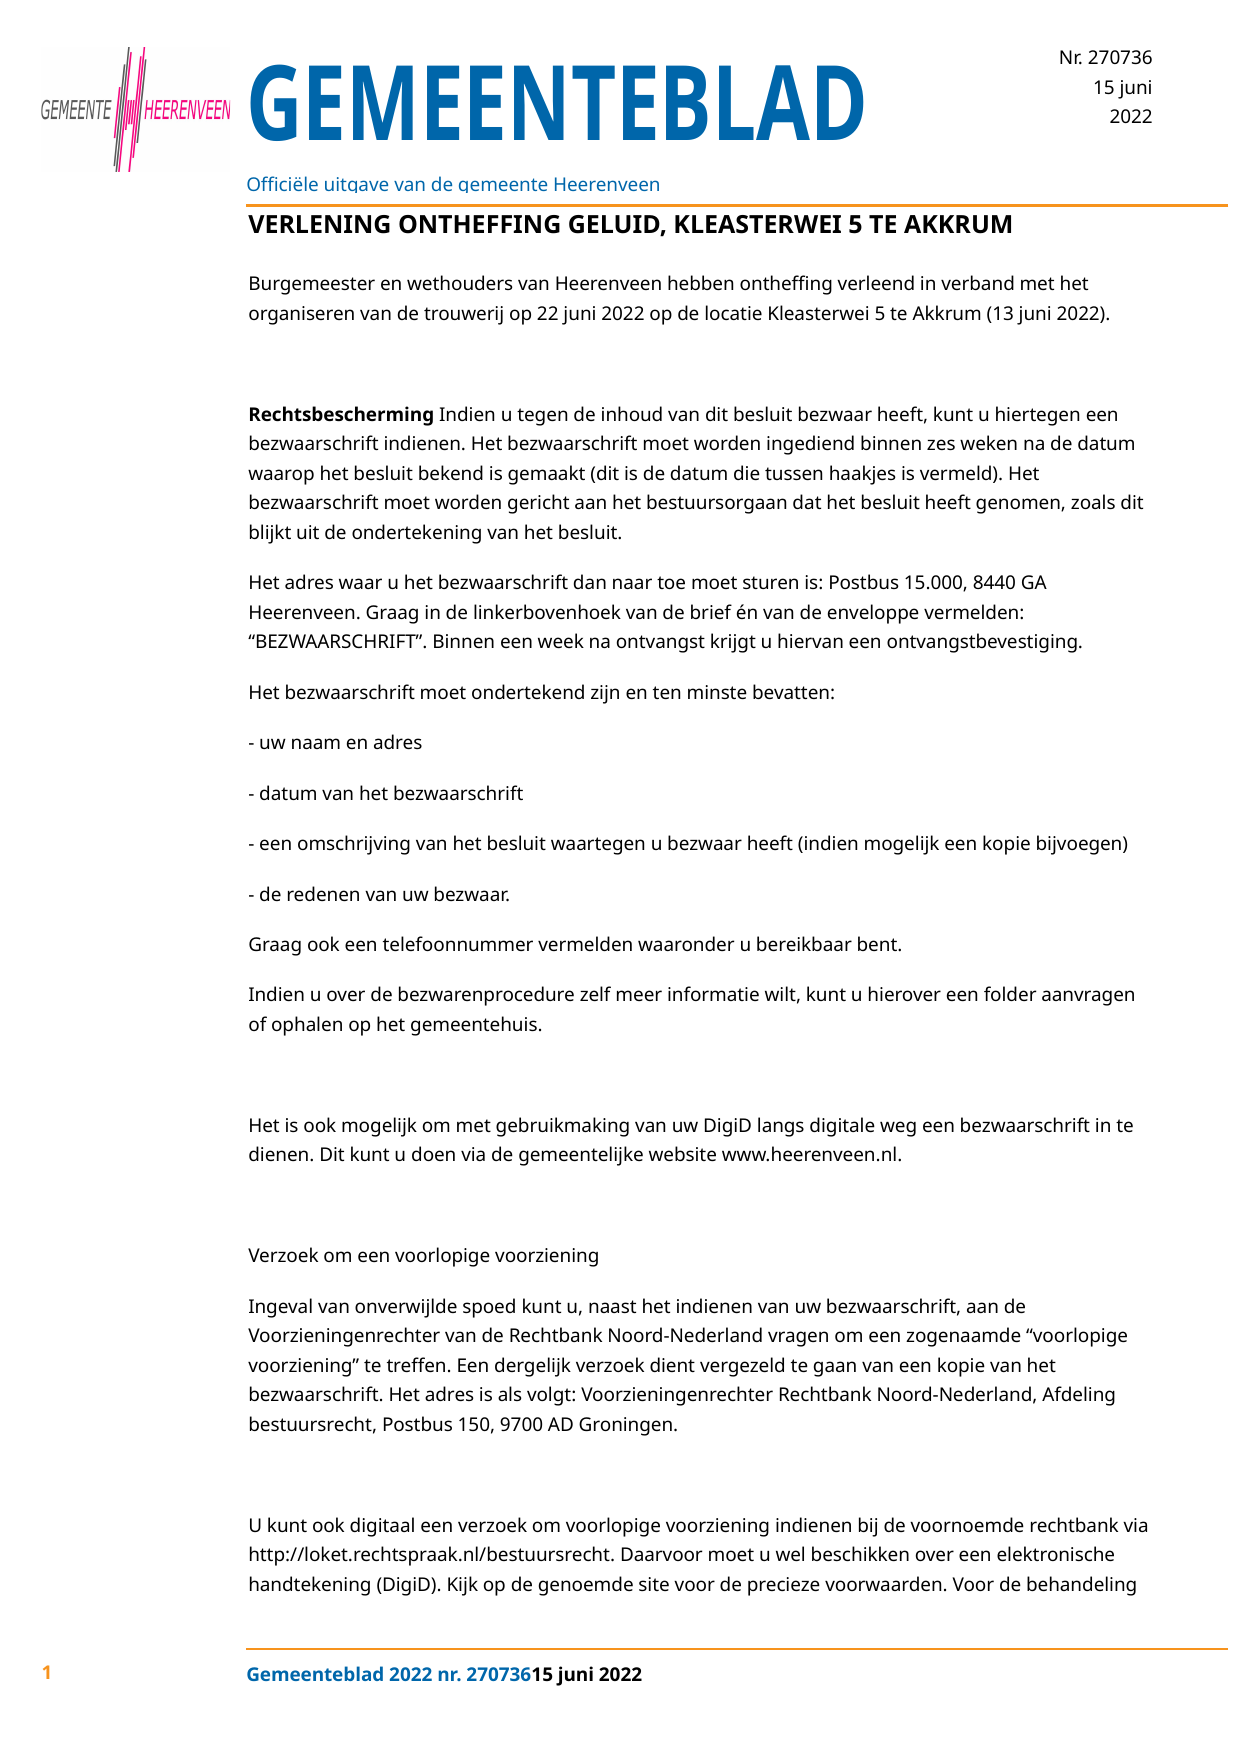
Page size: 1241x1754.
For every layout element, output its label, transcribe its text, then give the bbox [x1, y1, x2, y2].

text Burgemeester en wethouders van Heerenveen hebben ontheffing verleend in verband met het organiseren van de trouwerij op 22 juni 2022 op de locatie Kleasterwei 5 te Akkrum (13 juni 2022). [248, 270, 1152, 326]
text Het is ook mogelijk om met gebruikmaking van uw DigiD langs digitale weg een bezwaarschrift in te dienen. Dit kunt u doen via de gemeentelijke website www.heerenveen.nl. [248, 1112, 1152, 1167]
text - de redenen van uw bezwaar. [248, 881, 1152, 906]
text Het adres waar u het bezwaarschrift dan naar toe moet sturen is: Postbus 15.000, 8440 GA Heerenveen. Graag in de linkerbovenhoek van de brief én van de enveloppe vermelden: “BEZWAARSCHRIFT”. Binnen een week na ontvangst krijgt u hiervan een ontvangstbevestiging. [248, 569, 1152, 654]
text - een omschrijving van het besluit waartegen u bezwaar heeft (indien mogelijk een kopie bijvoegen) [248, 830, 1152, 856]
text U kunt ook digitaal een verzoek om voorlopige voorziening indienen bij de voornoemde rechtbank via http://loket.rechtspraak.nl/bestuursrecht. Daarvoor moet u wel beschikken over een elektronische handtekening (DigiD). Kijk op de genoemde site voor de precieze voorwaarden. Voor de behandeling [248, 1512, 1152, 1597]
text Ingeval van onverwijlde spoed kunt u, naast het indienen van uw bezwaarschrift, aan de Voorzieningenrechter van de Rechtbank Noord-Nederland vragen om een zogenaamde “voorlopige voorziening” te treffen. Een dergelijk verzoek dient vergezeld te gaan van een kopie van het bezwaarschrift. Het adres is als volgt: Voorzieningenrechter Rechtbank Noord-Nederland, Afdeling bestuursrecht, Postbus 150, 9700 AD Groningen. [248, 1293, 1152, 1437]
text Het bezwaarschrift moet ondertekend zijn en ten minste bevatten: [248, 679, 1152, 705]
text Indien u over de bezwarenprocedure zelf meer informatie wilt, kunt u hierover een folder aanvragen of ophalen op het gemeentehuis. [248, 982, 1152, 1037]
text Graag ook een telefoonnummer vermelden waaronder u bereikbaar bent. [248, 931, 1152, 957]
picture [41, 47, 231, 172]
text - datum van het bezwaarschrift [248, 780, 1152, 806]
text VERLENING ONTHEFFING GELUID, KLEASTERWEI 5 TE AKKRUM [248, 207, 1152, 241]
text Verzoek om een voorlopige voorziening [248, 1242, 1152, 1268]
text Rechtsbescherming Indien u tegen de inhoud van dit besluit bezwaar heeft, kunt u hiertegen een bezwaarschrift indienen. Het bezwaarschrift moet worden ingediend binnen zes weken na de datum waarop het besluit bekend is gemaakt (dit is de datum die tussen haakjes is vermeld). Het bezwaarschrift moet worden gericht aan het bestuursorgaan dat het besluit heeft genomen, zoals dit blijkt uit de ondertekening van het besluit. [248, 401, 1152, 545]
text - uw naam en adres [248, 729, 1152, 755]
